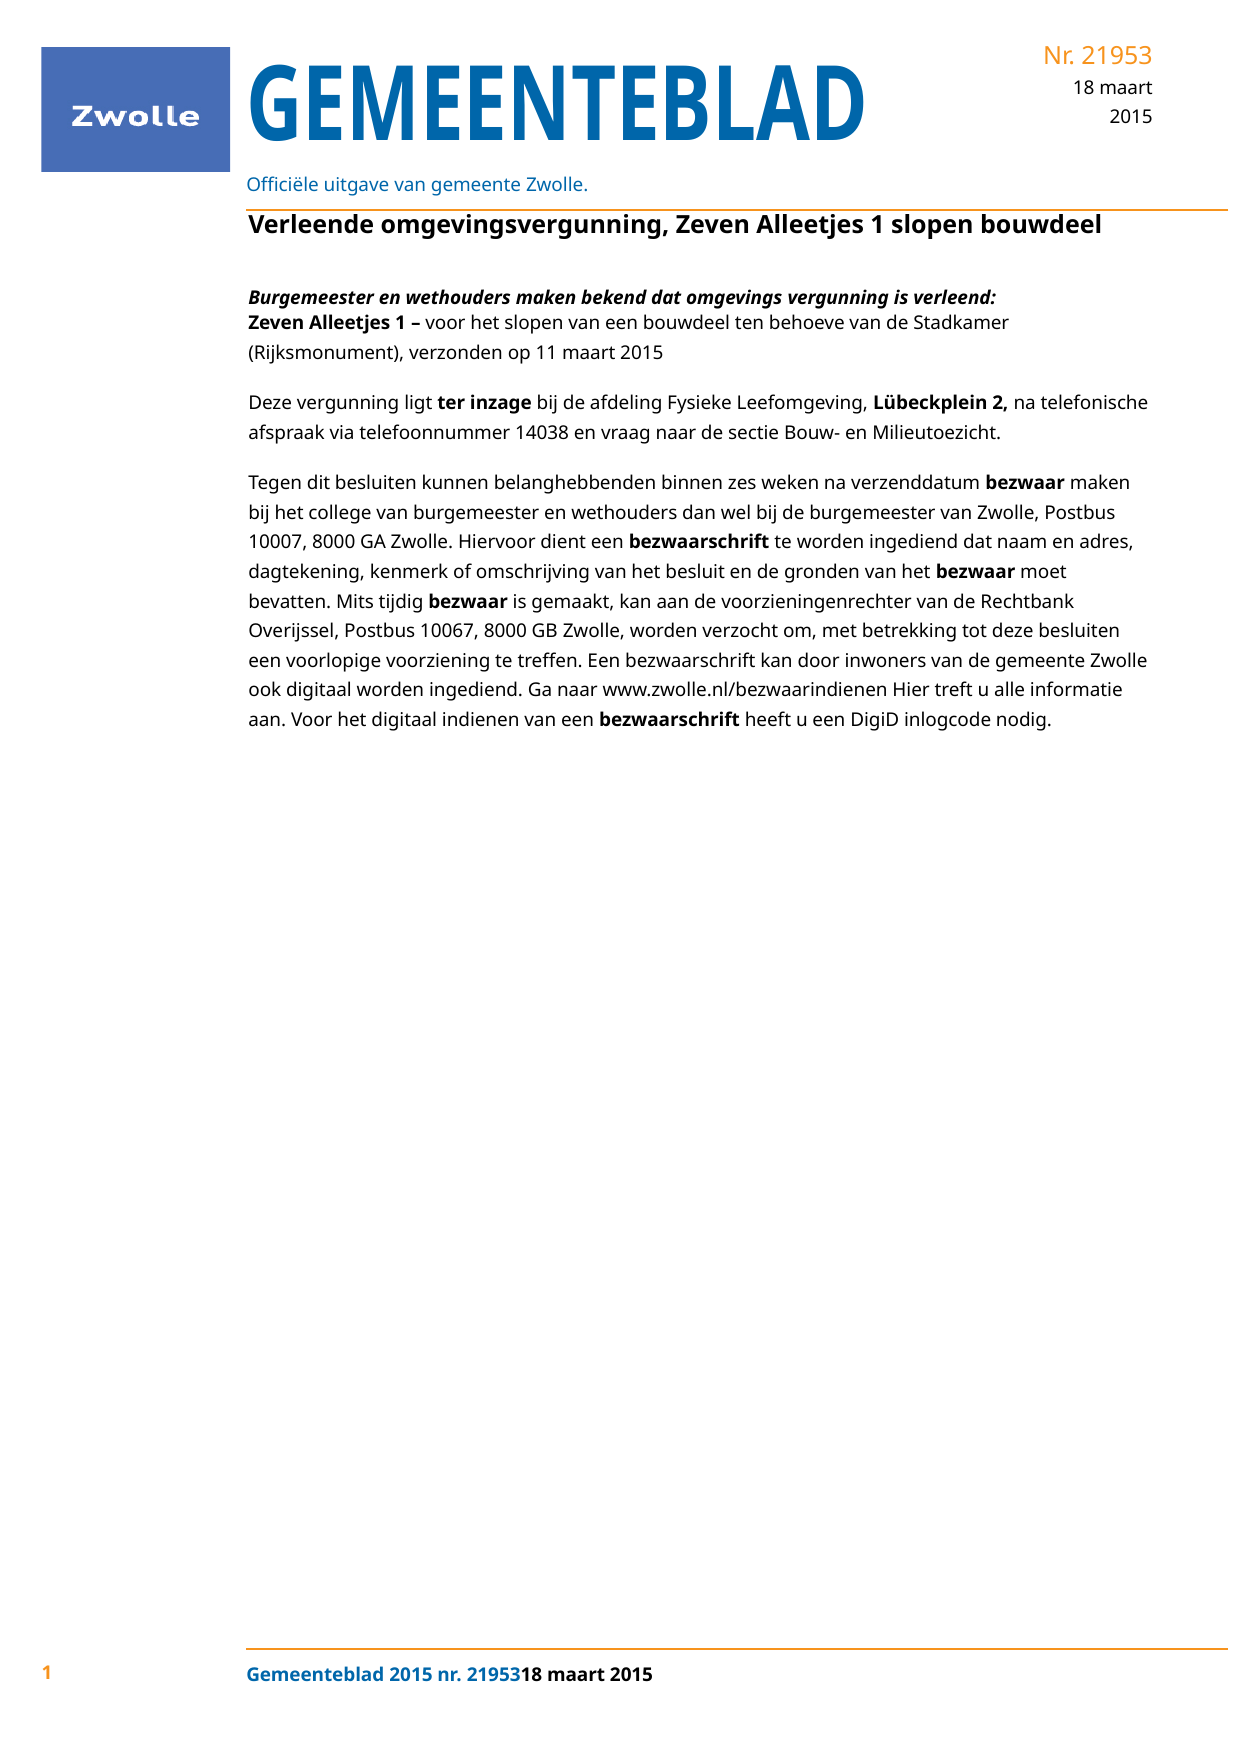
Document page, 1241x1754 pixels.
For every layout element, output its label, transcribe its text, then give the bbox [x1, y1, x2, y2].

text Burgemeester en wethouders maken bekend dat omgevings vergunning is verleend: [248, 284, 1152, 309]
picture [41, 47, 231, 172]
text Deze vergunning ligt ter inzage bij de afdeling Fysieke Leefomgeving, Lübeckplein 2, na telefonische afspraak via telefoonnummer 14038 en vraag naar de sectie Bouw- en Milieutoezicht. [248, 389, 1152, 445]
text Zeven Alleetjes 1 – voor het slopen van een bouwdeel ten behoeve van de Stadkamer (Rijksmonument), verzonden op 11 maart 2015 [248, 309, 1152, 365]
text Tegen dit besluiten kunnen belanghebbenden binnen zes weken na verzenddatum bezwaar maken bij het college van burgemeester en wethouders dan wel bij de burgemeester van Zwolle, Postbus 10007, 8000 GA Zwolle. Hiervoor dient een bezwaarschrift te worden ingediend dat naam en adres, dagtekening, kenmerk of omschrijving van het besluit en de gronden van het bezwaar moet bevatten. Mits tijdig bezwaar is gemaakt, kan aan de voorzieningenrechter van de Rechtbank Overijssel, Postbus 10067, 8000 GB Zwolle, worden verzocht om, met betrekking tot deze besluiten een voorlopige voorziening te treffen. Een bezwaarschrift kan door inwoners van de gemeente Zwolle ook digitaal worden ingediend. Ga naar www.zwolle.nl/bezwaarindienen Hier treft u alle informatie aan. Voor het digitaal indienen van een bezwaarschrift heeft u een DigiD inlogcode nodig. [248, 469, 1152, 732]
text Verleende omgevingsvergunning, Zeven Alleetjes 1 slopen bouwdeel [248, 211, 1152, 241]
